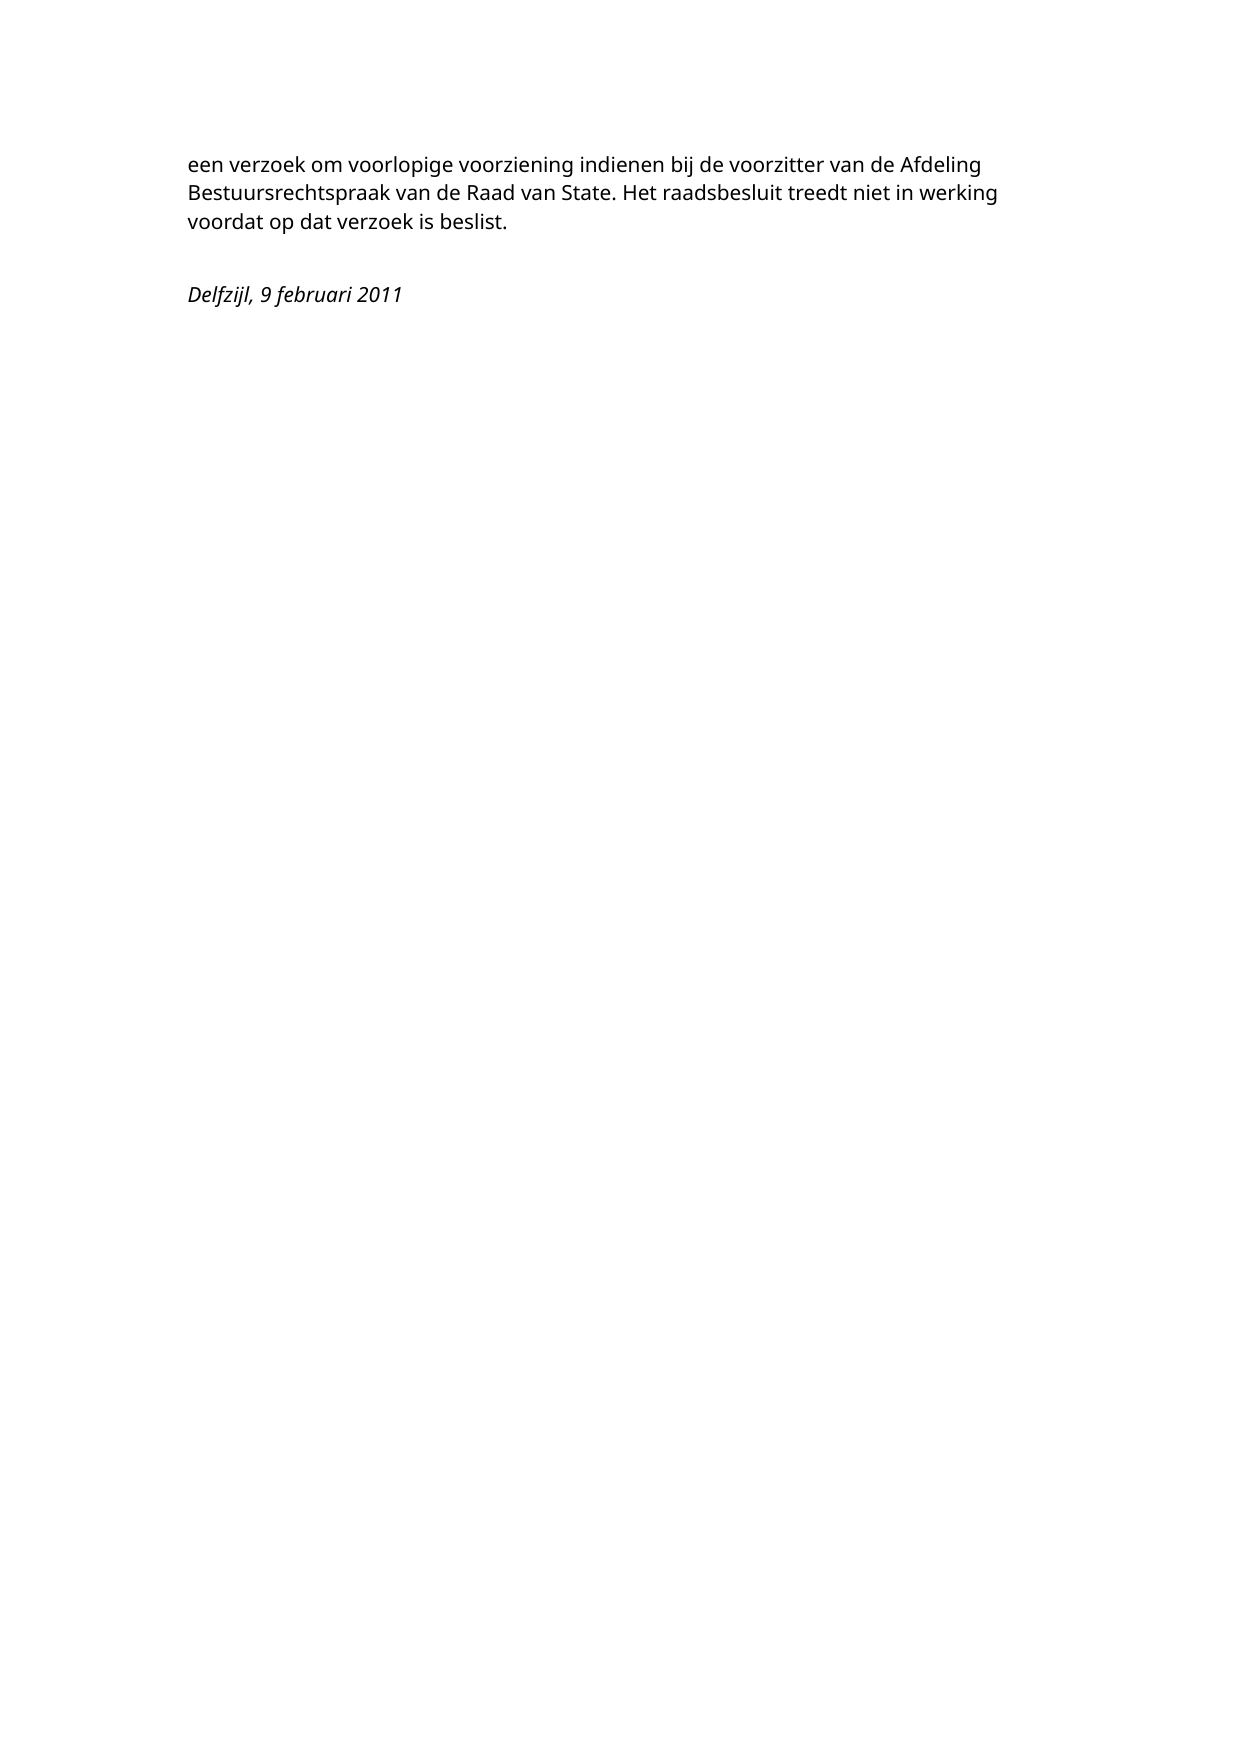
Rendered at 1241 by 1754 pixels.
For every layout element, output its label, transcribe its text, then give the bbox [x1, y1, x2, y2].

text een verzoek om voorlopige voorziening indienen bij de voorzitter van de Afdeling Bestuursrechtspraak van de Raad van State. Het raadsbesluit treedt niet in werking voordat op dat verzoek is beslist. [187, 150, 1053, 235]
text Delfzijl, 9 februari 2011 [187, 280, 1053, 309]
